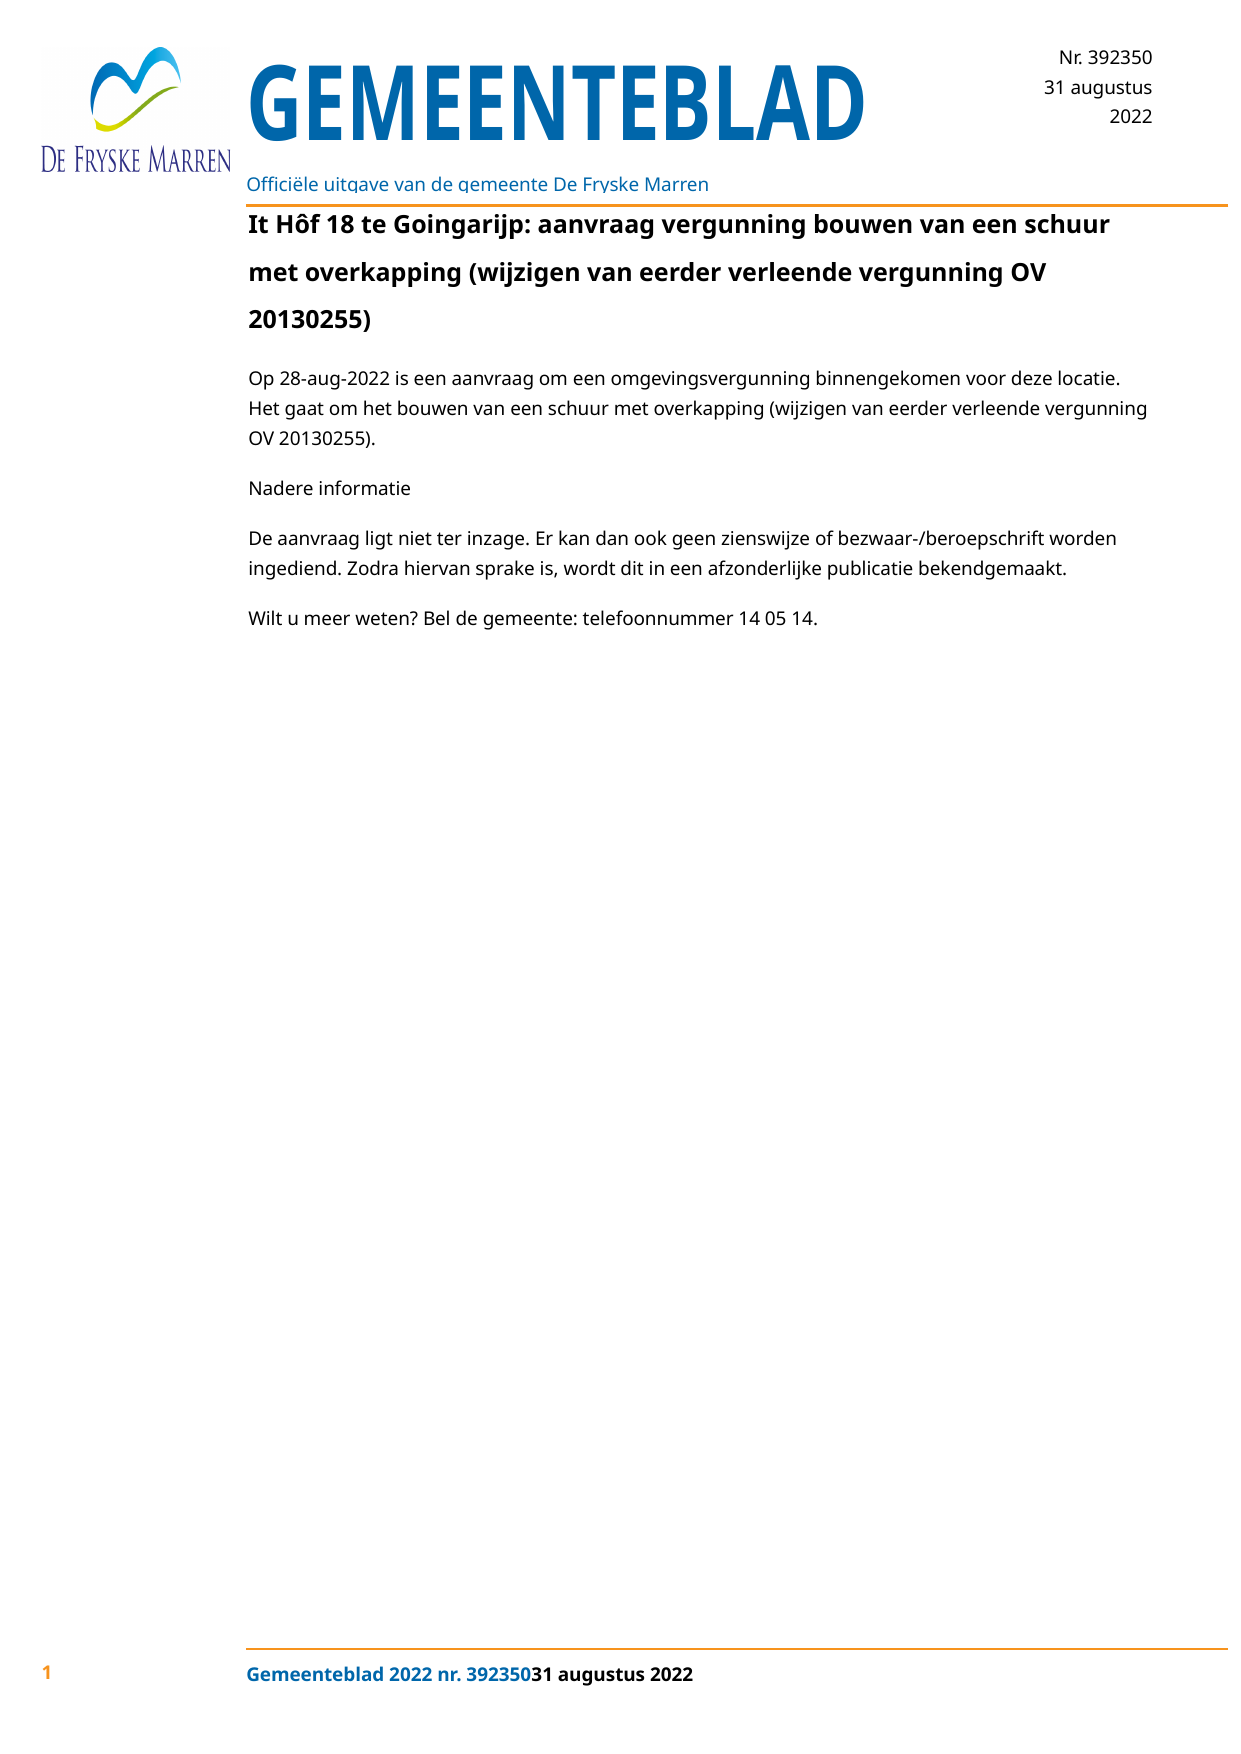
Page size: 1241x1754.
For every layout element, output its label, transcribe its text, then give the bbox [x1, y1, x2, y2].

picture [41, 47, 231, 172]
text Nadere informatie [248, 475, 1152, 501]
text It Hôf 18 te Goingarijp: aanvraag vergunning bouwen van een schuur met overkapping (wijzigen van eerder verleende vergunning OV 20130255) [248, 207, 1152, 336]
text De aanvraag ligt niet ter inzage. Er kan dan ook geen zienswijze of bezwaar-/beroepschrift worden ingediend. Zodra hiervan sprake is, wordt dit in een afzonderlijke publicatie bekendgemaakt. [248, 526, 1152, 581]
text Wilt u meer weten? Bel de gemeente: telefoonnummer 14 05 14. [248, 606, 1152, 631]
text Op 28-aug-2022 is een aanvraag om een omgevingsvergunning binnengekomen voor deze locatie. Het gaat om het bouwen van een schuur met overkapping (wijzigen van eerder verleende vergunning OV 20130255). [248, 366, 1152, 450]
